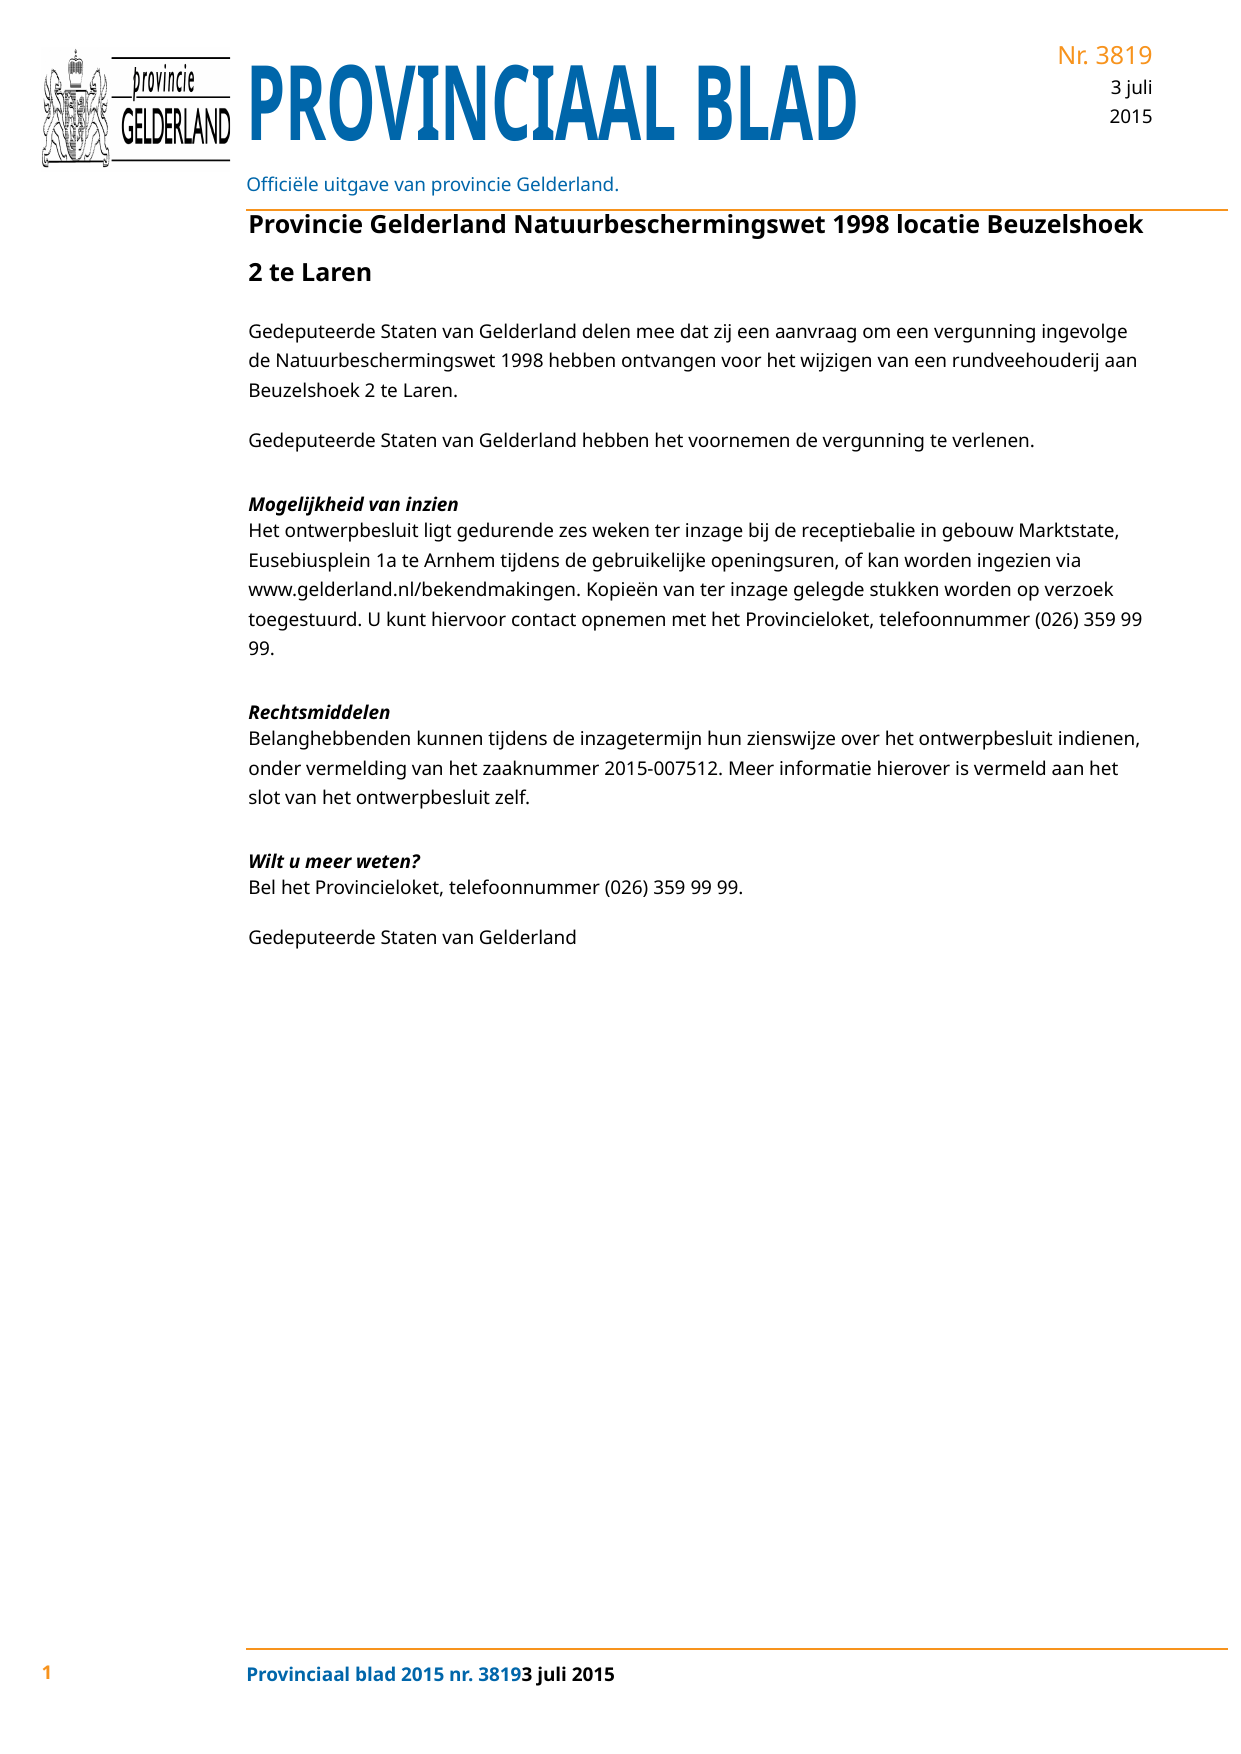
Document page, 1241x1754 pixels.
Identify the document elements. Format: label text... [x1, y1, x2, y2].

text Bel het Provincieloket, telefoonnummer (026) 359 99 99. [248, 874, 1152, 900]
text Wilt u meer weten? [248, 848, 1152, 874]
text Provincie Gelderland Natuurbeschermingswet 1998 locatie Beuzelshoek 2 te Laren [248, 211, 1152, 288]
text Gedeputeerde Staten van Gelderland hebben het voornemen de vergunning te verlenen. [248, 427, 1152, 453]
picture [41, 47, 231, 172]
text Het ontwerpbesluit ligt gedurende zes weken ter inzage bij de receptiebalie in gebouw Marktstate, Eusebiusplein 1a te Arnhem tijdens de gebruikelijke openingsuren, of kan worden ingezien via www.gelderland.nl/bekendmakingen. Kopieën van ter inzage gelegde stukken worden op verzoek toegestuurd. U kunt hiervoor contact opnemen met het Provincieloket, telefoonnummer (026) 359 99 99. [248, 517, 1152, 661]
text Belanghebbenden kunnen tijdens de inzagetermijn hun zienswijze over het ontwerpbesluit indienen, onder vermelding van het zaaknummer 2015-007512. Meer informatie hierover is vermeld aan het slot van het ontwerpbesluit zelf. [248, 725, 1152, 810]
text Mogelijkheid van inzien [248, 491, 1152, 517]
text Gedeputeerde Staten van Gelderland delen mee dat zij een aanvraag om een vergunning ingevolge de Natuurbeschermingswet 1998 hebben ontvangen voor het wijzigen van een rundveehouderij aan Beuzelshoek 2 te Laren. [248, 318, 1152, 403]
text Rechtsmiddelen [248, 699, 1152, 725]
text Gedeputeerde Staten van Gelderland [248, 924, 1152, 950]
